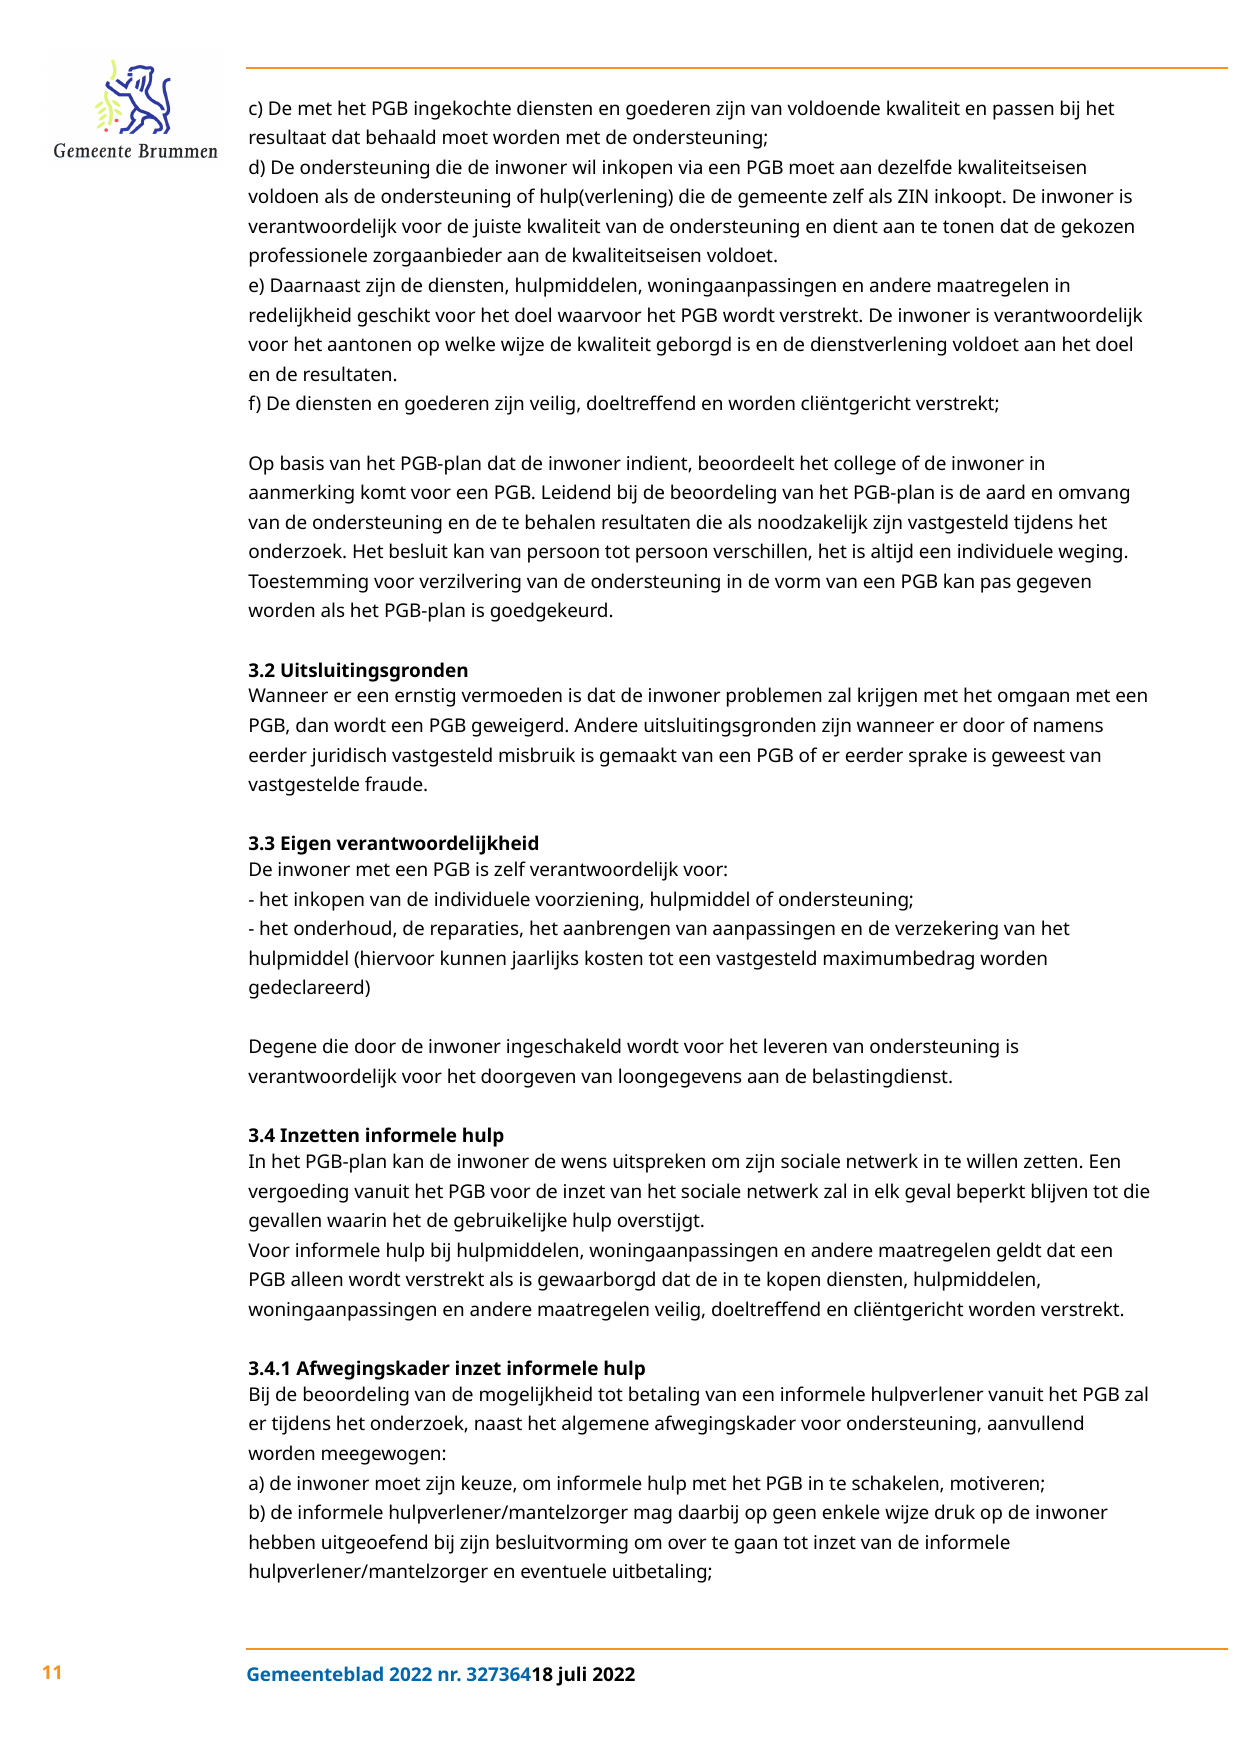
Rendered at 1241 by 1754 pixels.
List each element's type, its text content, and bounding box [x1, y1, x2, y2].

text a) de inwoner moet zijn keuze, om informele hulp met het PGB in te schakelen, motiveren; [248, 1470, 1152, 1496]
text f) De diensten en goederen zijn veilig, doeltreffend en worden cliëntgericht verstrekt; [248, 391, 1152, 416]
text b) de informele hulpverlener/mantelzorger mag daarbij op geen enkele wijze druk op de inwoner hebben uitgeoefend bij zijn besluitvorming om over te gaan tot inzet van de informele hulpverlener/mantelzorger en eventuele uitbetaling; [248, 1499, 1152, 1584]
text Voor informele hulp bij hulpmiddelen, woningaanpassingen en andere maatregelen geldt dat een PGB alleen wordt verstrekt als is gewaarborgd dat de in te kopen diensten, hulpmiddelen, woningaanpassingen en andere maatregelen veilig, doeltreffend en cliëntgericht worden verstrekt. [248, 1237, 1152, 1322]
text 3.2 Uitsluitingsgronden [248, 657, 1152, 683]
text e) Daarnaast zijn de diensten, hulpmiddelen, woningaanpassingen en andere maatregelen in redelijkheid geschikt voor het doel waarvoor het PGB wordt verstrekt. De inwoner is verantwoordelijk voor het aantonen op welke wijze de kwaliteit geborgd is en de dienstverlening voldoet aan het doel en de resultaten. [248, 272, 1152, 387]
text - het onderhoud, de reparaties, het aanbrengen van aanpassingen en de verzekering van het hulpmiddel (hiervoor kunnen jaarlijks kosten tot een vastgesteld maximumbedrag worden gedeclareerd) [248, 915, 1152, 1000]
text 3.4.1 Afwegingskader inzet informele hulp [248, 1355, 1152, 1381]
text Bij de beoordeling van de mogelijkheid tot betaling van een informele hulpverlener vanuit het PGB zal er tijdens het onderzoek, naast het algemene afwegingskader voor ondersteuning, aanvullend worden meegewogen: [248, 1381, 1152, 1466]
text 3.4 Inzetten informele hulp [248, 1122, 1152, 1148]
text 3.3 Eigen verantwoordelijkheid [248, 831, 1152, 856]
text Op basis van het PGB-plan dat de inwoner indient, beoordeelt het college of de inwoner in aanmerking komt voor een PGB. Leidend bij de beoordeling van het PGB-plan is de aard en omvang van de ondersteuning en de te behalen resultaten die als noodzakelijk zijn vastgesteld tijdens het onderzoek. Het besluit kan van persoon tot persoon verschillen, het is altijd een individuele weging. Toestemming voor verzilvering van de ondersteuning in de vorm van een PGB kan pas gegeven worden als het PGB-plan is goedgekeurd. [248, 450, 1152, 623]
text De inwoner met een PGB is zelf verantwoordelijk voor: [248, 856, 1152, 882]
text Wanneer er een ernstig vermoeden is dat de inwoner problemen zal krijgen met het omgaan met een PGB, dan wordt een PGB geweigerd. Andere uitsluitingsgronden zijn wanneer er door of namens eerder juridisch vastgesteld misbruik is gemaakt van een PGB of er eerder sprake is geweest van vastgestelde fraude. [248, 683, 1152, 797]
picture [41, 47, 231, 172]
text d) De ondersteuning die de inwoner wil inkopen via een PGB moet aan dezelfde kwaliteitseisen voldoen als de ondersteuning of hulp(verlening) die de gemeente zelf als ZIN inkoopt. De inwoner is verantwoordelijk voor de juiste kwaliteit van de ondersteuning en dient aan te tonen dat de gekozen professionele zorgaanbieder aan de kwaliteitseisen voldoet. [248, 154, 1152, 268]
text - het inkopen van de individuele voorziening, hulpmiddel of ondersteuning; [248, 886, 1152, 912]
text Degene die door de inwoner ingeschakeld wordt voor het leveren van ondersteuning is verantwoordelijk voor het doorgeven van loongegevens aan de belastingdienst. [248, 1034, 1152, 1089]
text c) De met het PGB ingekochte diensten en goederen zijn van voldoende kwaliteit en passen bij het resultaat dat behaald moet worden met de ondersteuning; [248, 95, 1152, 150]
text In het PGB-plan kan de inwoner de wens uitspreken om zijn sociale netwerk in te willen zetten. Een vergoeding vanuit het PGB voor de inzet van het sociale netwerk zal in elk geval beperkt blijven tot die gevallen waarin het de gebruikelijke hulp overstijgt. [248, 1148, 1152, 1233]
